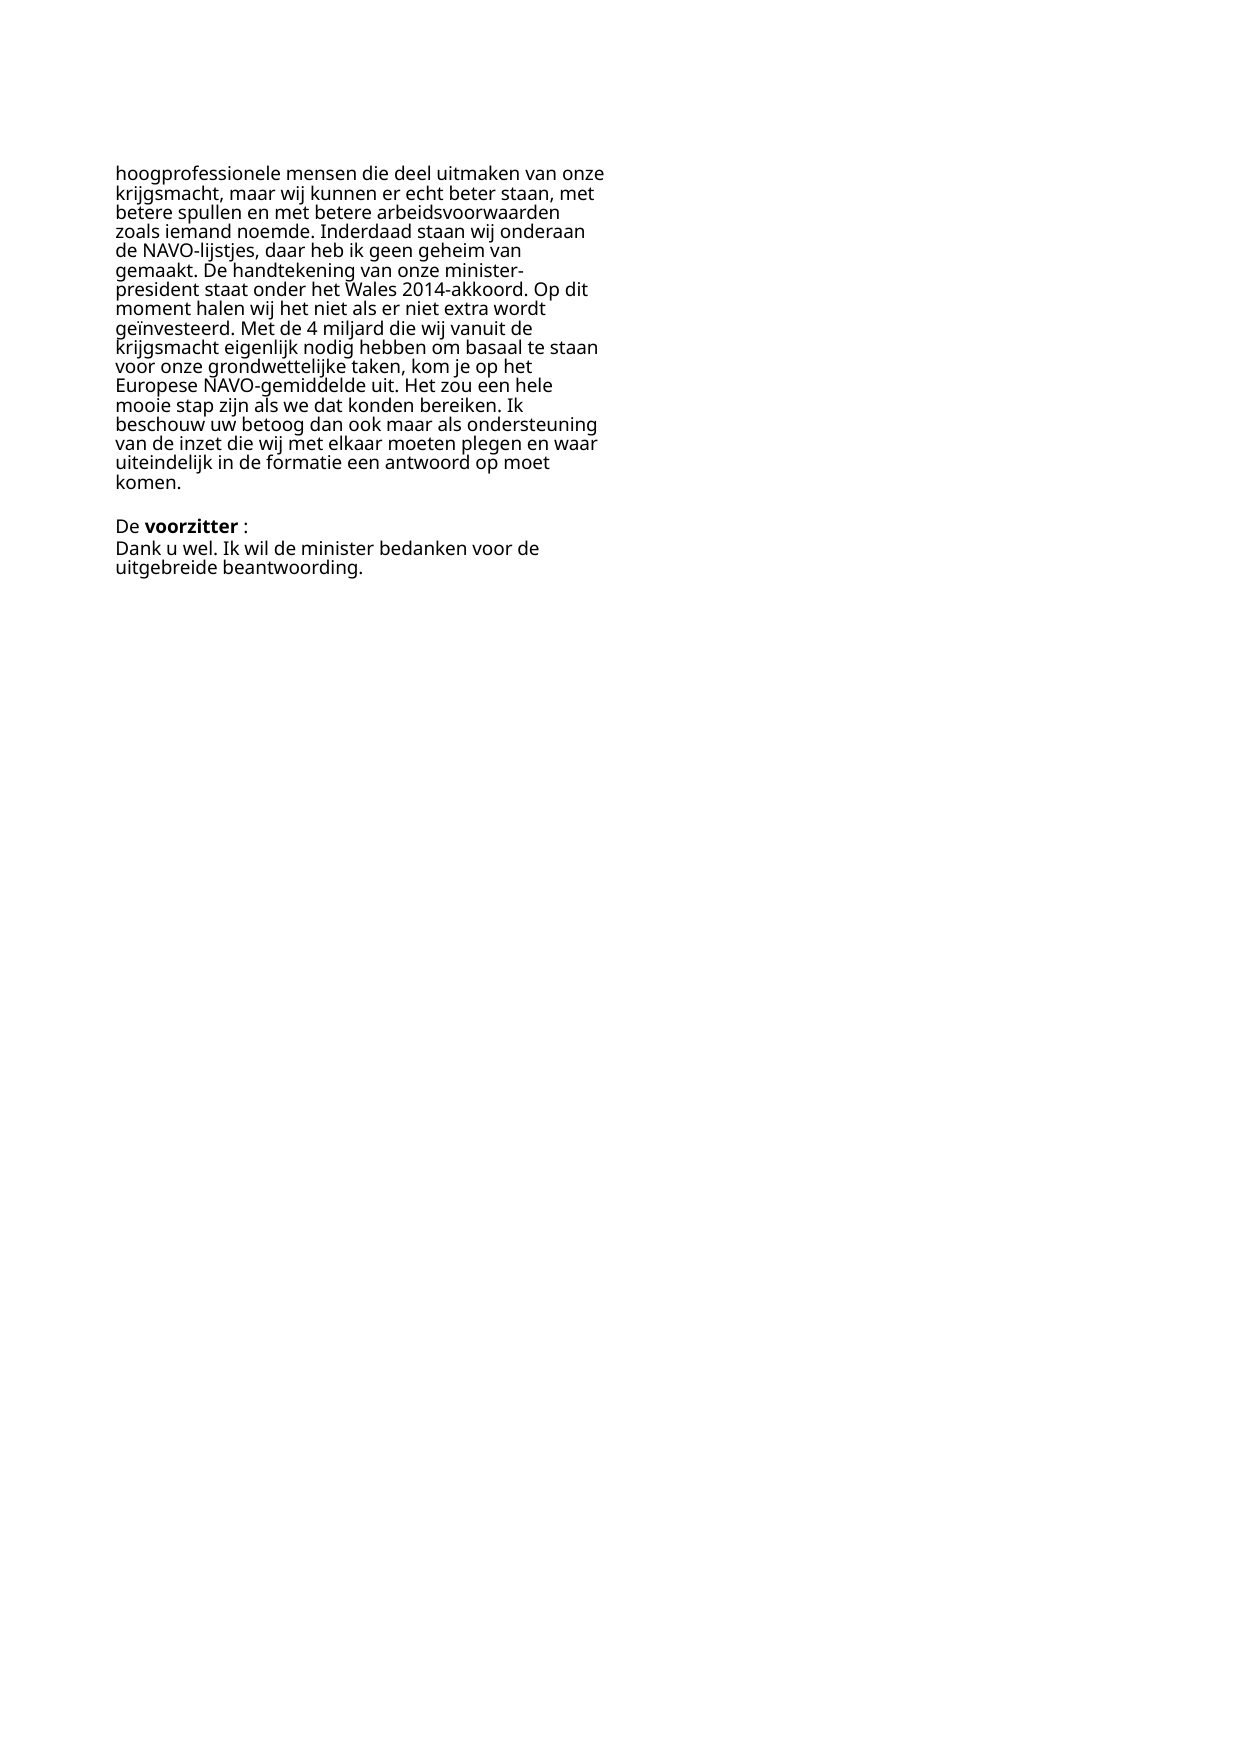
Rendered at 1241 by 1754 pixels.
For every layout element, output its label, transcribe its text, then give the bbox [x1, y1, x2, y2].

text De voorzitter : [115, 514, 605, 539]
text hoogprofessionele mensen die deel uitmaken van onze krijgsmacht, maar wij kunnen er echt beter staan, met betere spullen en met betere arbeidsvoorwaarden zoals iemand noemde. Inderdaad staan wij onderaan de NAVO-lijstjes, daar heb ik geen geheim van gemaakt. De handtekening van onze minister-president staat onder het Wales 2014-akkoord. Op dit moment halen wij het niet als er niet extra wordt geïnvesteerd. Met de 4 miljard die wij vanuit de krijgsmacht eigenlijk nodig hebben om basaal te staan voor onze grondwettelijke taken, kom je op het Europese NAVO-gemiddelde uit. Het zou een hele mooie stap zijn als we dat konden bereiken. Ik beschouw uw betoog dan ook maar als ondersteuning van de inzet die wij met elkaar moeten plegen en waar uiteindelijk in de formatie een antwoord op moet komen. [115, 165, 605, 493]
text Dank u wel. Ik wil de minister bedanken voor de uitgebreide beantwoording. [115, 539, 605, 578]
